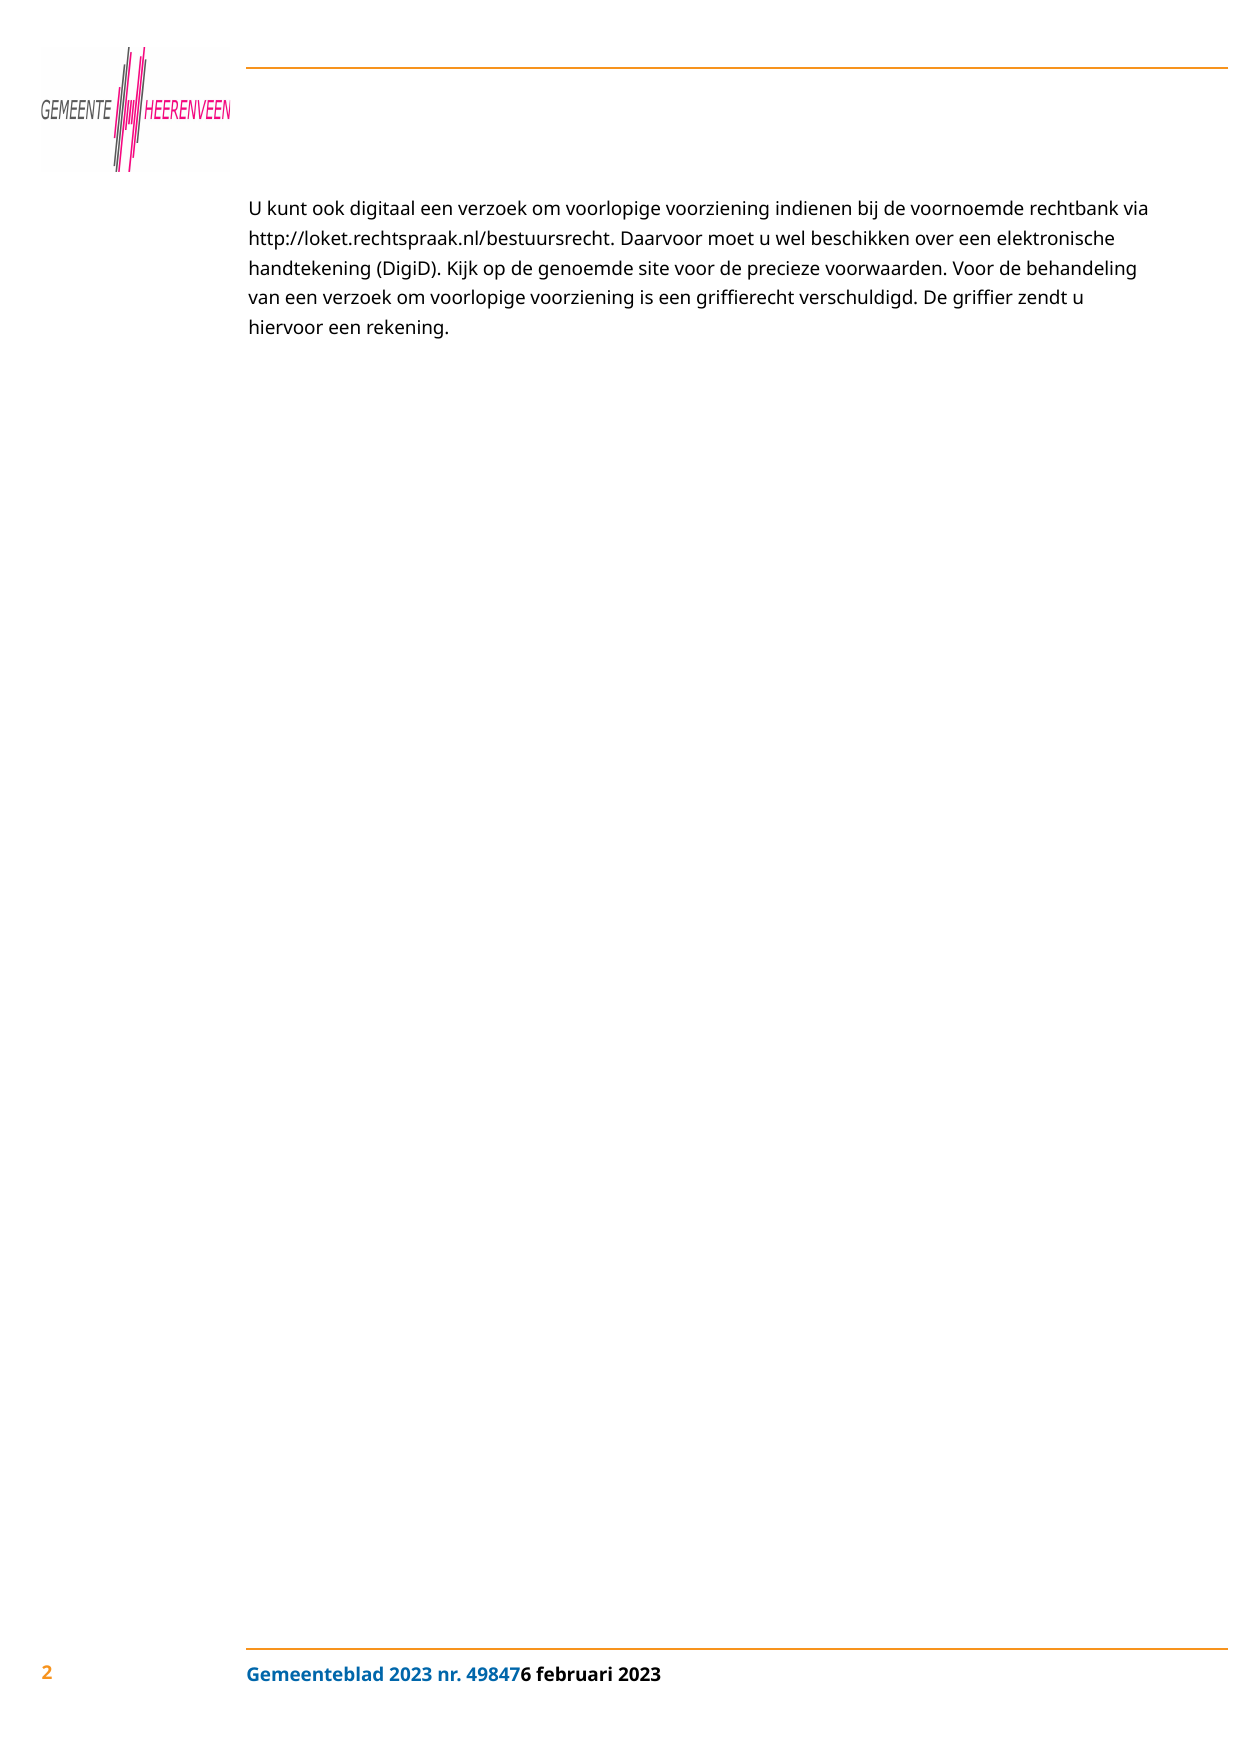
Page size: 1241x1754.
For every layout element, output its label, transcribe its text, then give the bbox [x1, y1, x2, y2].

text U kunt ook digitaal een verzoek om voorlopige voorziening indienen bij de voornoemde rechtbank via http://loket.rechtspraak.nl/bestuursrecht. Daarvoor moet u wel beschikken over een elektronische handtekening (DigiD). Kijk op de genoemde site voor de precieze voorwaarden. Voor de behandeling van een verzoek om voorlopige voorziening is een griffierecht verschuldigd. De griffier zendt u hiervoor een rekening. [248, 196, 1152, 340]
picture [41, 47, 231, 172]
